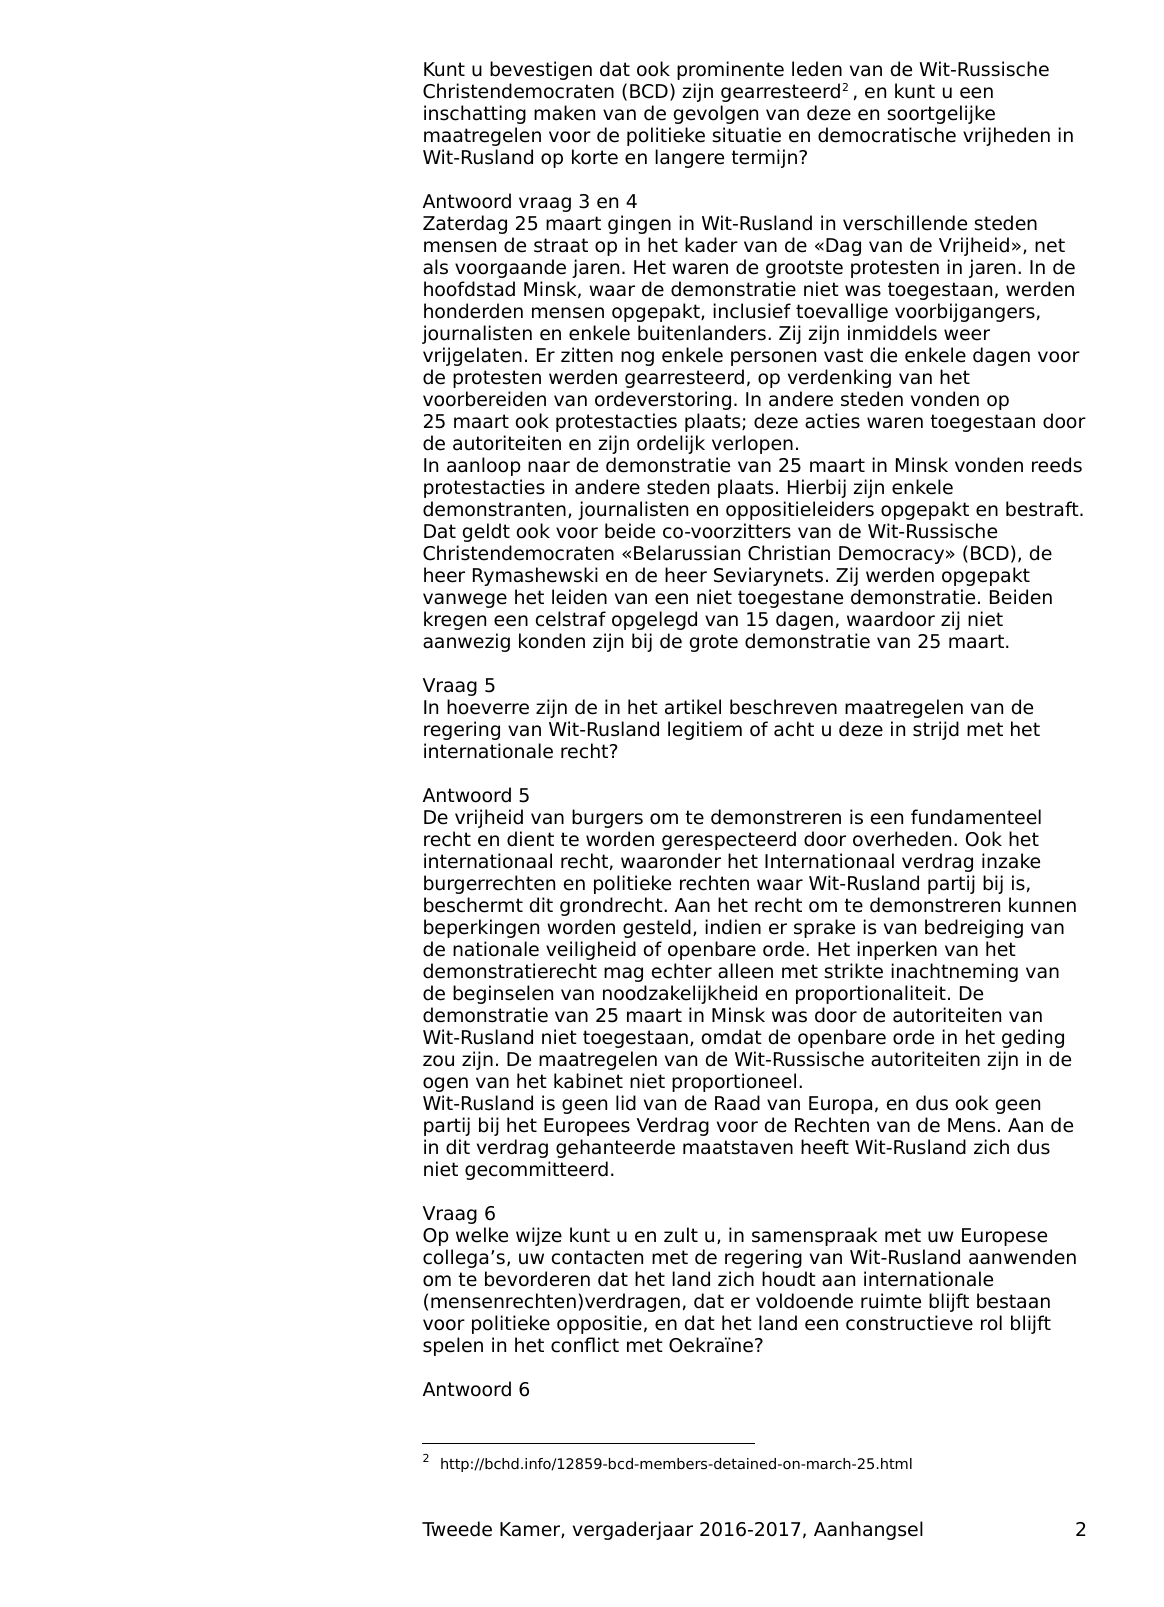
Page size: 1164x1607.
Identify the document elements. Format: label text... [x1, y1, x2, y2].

text Wit-Rusland is geen lid van de Raad van Europa, en dus ook geen partij bij het Europees Verdrag voor de Rechten van de Mens. Aan de in dit verdrag gehanteerde maatstaven heeft Wit-Rusland zich dus niet gecommitteerd. [422, 1093, 1087, 1181]
text In aanloop naar de demonstratie van 25 maart in Minsk vonden reeds protestacties in andere steden plaats. Hierbij zijn enkele demonstranten, journalisten en oppositieleiders opgepakt en bestraft. Dat geldt ook voor beide co-voorzitters van de Wit-Russische Christendemocraten «Belarussian Christian Democracy» (BCD), de heer Rymashewski en de heer Seviarynets. Zij werden opgepakt vanwege het leiden van een niet toegestane demonstratie. Beiden kregen een celstraf opgelegd van 15 dagen, waardoor zij niet aanwezig konden zijn bij de grote demonstratie van 25 maart. [422, 455, 1087, 653]
text Antwoord vraag 3 en 4 [422, 191, 1087, 213]
text Vraag 6 [422, 1203, 1087, 1225]
text Op welke wijze kunt u en zult u, in samenspraak met uw Europese collega’s, uw contacten met de regering van Wit-Rusland aanwenden om te bevorderen dat het land zich houdt aan internationale (mensenrechten)verdragen, dat er voldoende ruimte blijft bestaan voor politieke oppositie, en dat het land een constructieve rol blijft spelen in het conflict met Oekraïne? [422, 1225, 1087, 1357]
text Zaterdag 25 maart gingen in Wit-Rusland in verschillende steden mensen de straat op in het kader van de «Dag van de Vrijheid», net als voorgaande jaren. Het waren de grootste protesten in jaren. In de hoofdstad Minsk, waar de demonstratie niet was toegestaan, werden honderden mensen opgepakt, inclusief toevallige voorbijgangers, journalisten en enkele buitenlanders. Zij zijn inmiddels weer vrijgelaten. Er zitten nog enkele personen vast die enkele dagen voor de protesten werden gearresteerd, op verdenking van het voorbereiden van ordeverstoring. In andere steden vonden op 25 maart ook protestacties plaats; deze acties waren toegestaan door de autoriteiten en zijn ordelijk verlopen. [422, 213, 1087, 455]
text In hoeverre zijn de in het artikel beschreven maatregelen van de regering van Wit-Rusland legitiem of acht u deze in strijd met het internationale recht? [422, 697, 1087, 763]
text De vrijheid van burgers om te demonstreren is een fundamenteel recht en dient te worden gerespecteerd door overheden. Ook het internationaal recht, waaronder het Internationaal verdrag inzake burgerrechten en politieke rechten waar Wit-Rusland partij bij is, beschermt dit grondrecht. Aan het recht om te demonstreren kunnen beperkingen worden gesteld, indien er sprake is van bedreiging van de nationale veiligheid of openbare orde. Het inperken van het demonstratierecht mag echter alleen met strikte inachtneming van de beginselen van noodzakelijkheid en proportionaliteit. De demonstratie van 25 maart in Minsk was door de autoriteiten van Wit-Rusland niet toegestaan, omdat de openbare orde in het geding zou zijn. De maatregelen van de Wit-Russische autoriteiten zijn in de ogen van het kabinet niet proportioneel. [422, 807, 1087, 1093]
text Antwoord 6 [422, 1379, 1087, 1401]
text Vraag 5 [422, 675, 1087, 697]
text Antwoord 5 [422, 785, 1087, 807]
text http://bchd.info/12859-bcd-members-detained-on-march-25.html [422, 1452, 1087, 1474]
text Kunt u bevestigen dat ook prominente leden van de Wit-Russische Christendemocraten (BCD) zijn gearresteerd, en kunt u een inschatting maken van de gevolgen van deze en soortgelijke maatregelen voor de politieke situatie en democratische vrijheden in Wit-Rusland op korte en langere termijn? [422, 59, 1087, 169]
